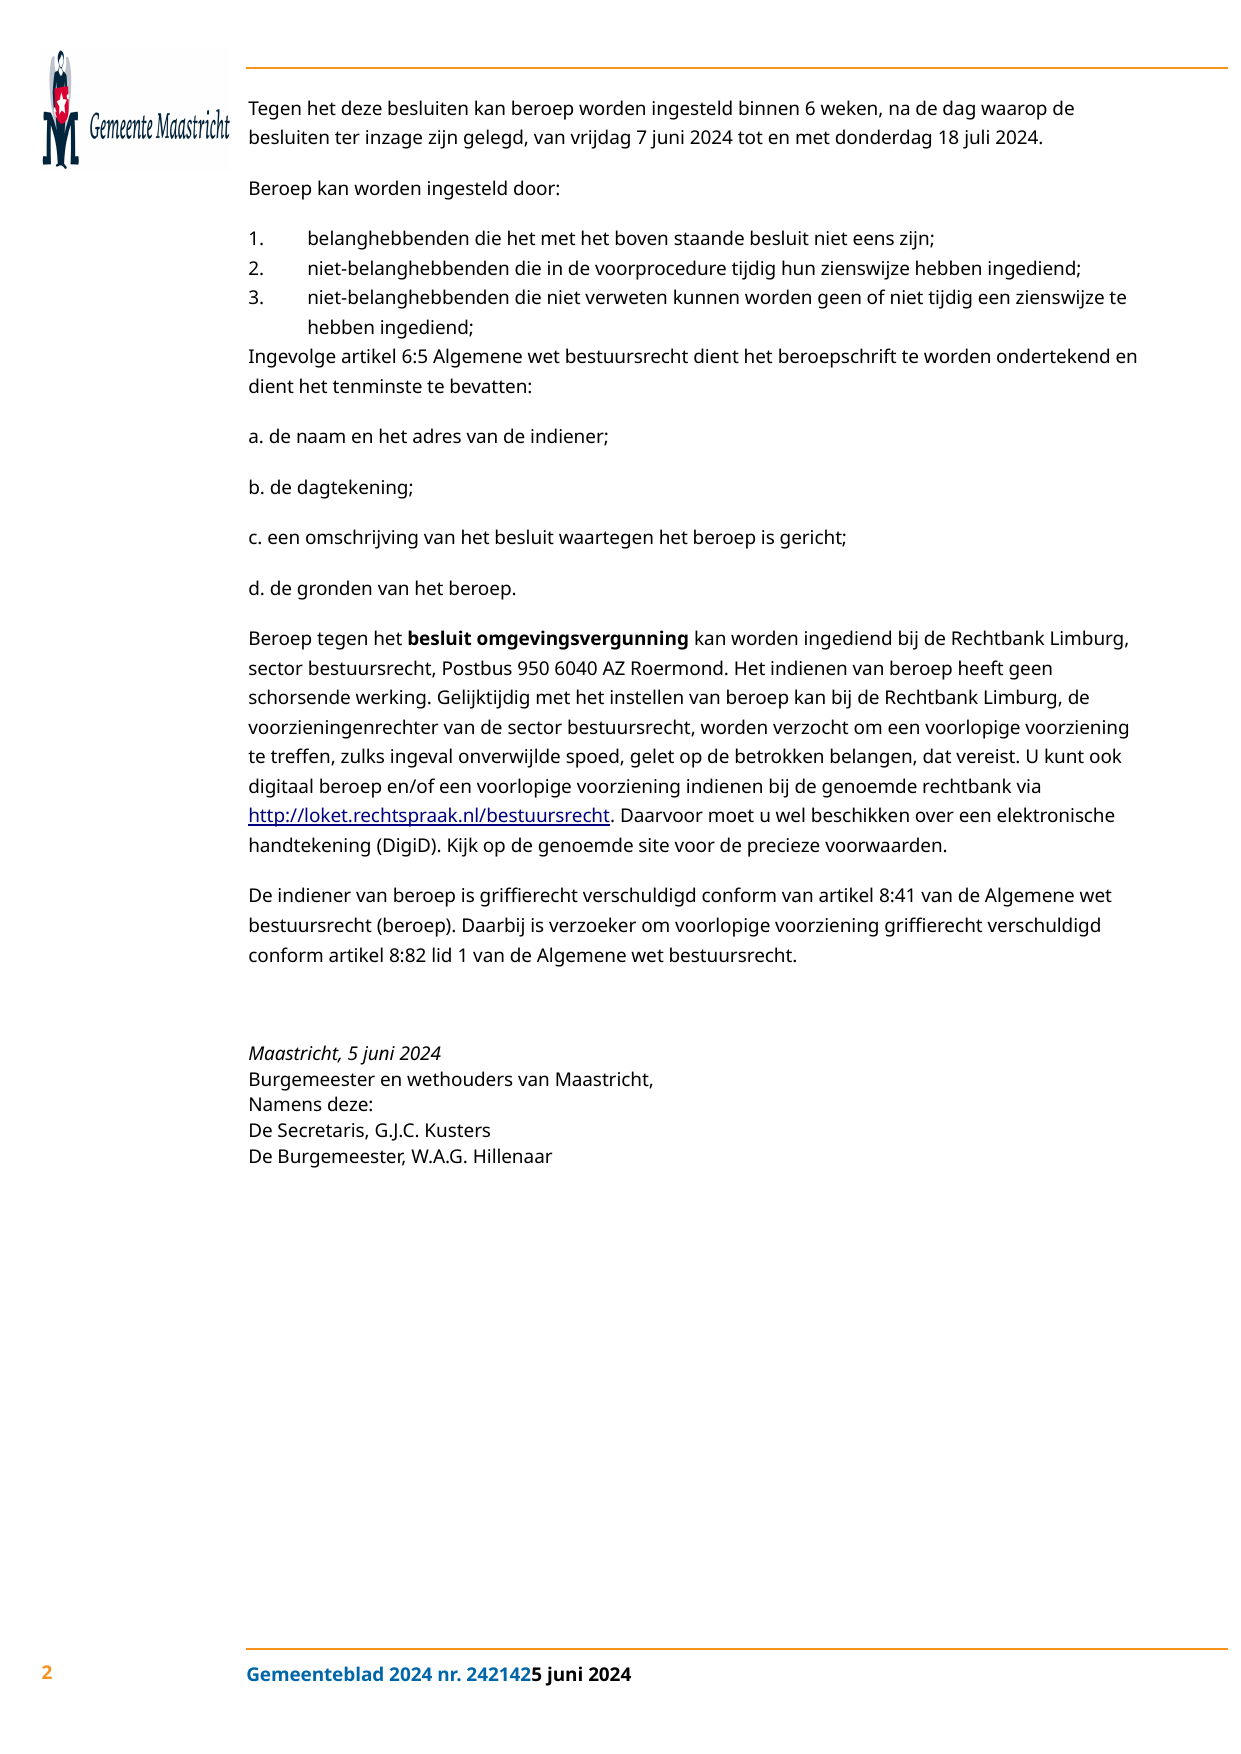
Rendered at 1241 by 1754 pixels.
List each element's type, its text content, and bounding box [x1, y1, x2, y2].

text Burgemeester en wethouders van Maastricht, [248, 1066, 1152, 1092]
text Tegen het deze besluiten kan beroep worden ingesteld binnen 6 weken, na de dag waarop de besluiten ter inzage zijn gelegd, van vrijdag 7 juni 2024 tot en met donderdag 18 juli 2024. [248, 95, 1152, 150]
text Beroep kan worden ingesteld door: [248, 175, 1152, 201]
list niet-belanghebbenden die in de voorprocedure tijdig hun zienswijze hebben ingediend; [248, 255, 1152, 281]
text De Secretaris, G.J.C. Kusters [248, 1117, 1152, 1143]
text a. de naam en het adres van de indiener; [248, 423, 1152, 449]
list belanghebbenden die het met het boven staande besluit niet eens zijn; [248, 225, 1152, 251]
picture [41, 47, 231, 172]
text De Burgemeester, W.A.G. Hillenaar [248, 1143, 1152, 1169]
text d. de gronden van het beroep. [248, 575, 1152, 601]
text b. de dagtekening; [248, 474, 1152, 500]
text Beroep tegen het besluit omgevingsvergunning kan worden ingediend bij de Rechtbank Limburg, sector bestuursrecht, Postbus 950 6040 AZ Roermond. Het indienen van beroep heeft geen schorsende werking. Gelijktijdig met het instellen van beroep kan bij de Rechtbank Limburg, de voorzieningenrechter van de sector bestuursrecht, worden verzocht om een voorlopige voorziening te treffen, zulks ingeval onverwijlde spoed, gelet op de betrokken belangen, dat vereist. U kunt ook digitaal beroep en/of een voorlopige voorziening indienen bij de genoemde rechtbank via http://loket.rechtspraak.nl/bestuursrecht. Daarvoor moet u wel beschikken over een elektronische handtekening (DigiD). Kijk op de genoemde site voor de precieze voorwaarden. [248, 625, 1152, 858]
text De indiener van beroep is griffierecht verschuldigd conform van artikel 8:41 van de Algemene wet bestuursrecht (beroep). Daarbij is verzoeker om voorlopige voorziening griffierecht verschuldigd conform artikel 8:82 lid 1 van de Algemene wet bestuursrecht. [248, 883, 1152, 968]
text c. een omschrijving van het besluit waartegen het beroep is gericht; [248, 524, 1152, 550]
text Ingevolge artikel 6:5 Algemene wet bestuursrecht dient het beroepschrift te worden ondertekend en dient het tenminste te bevatten: [248, 343, 1152, 399]
text Maastricht, 5 juni 2024 [248, 1040, 1152, 1066]
text Namens deze: [248, 1092, 1152, 1117]
list niet-belanghebbenden die niet verweten kunnen worden geen of niet tijdig een zienswijze te hebben ingediend; [248, 284, 1152, 340]
